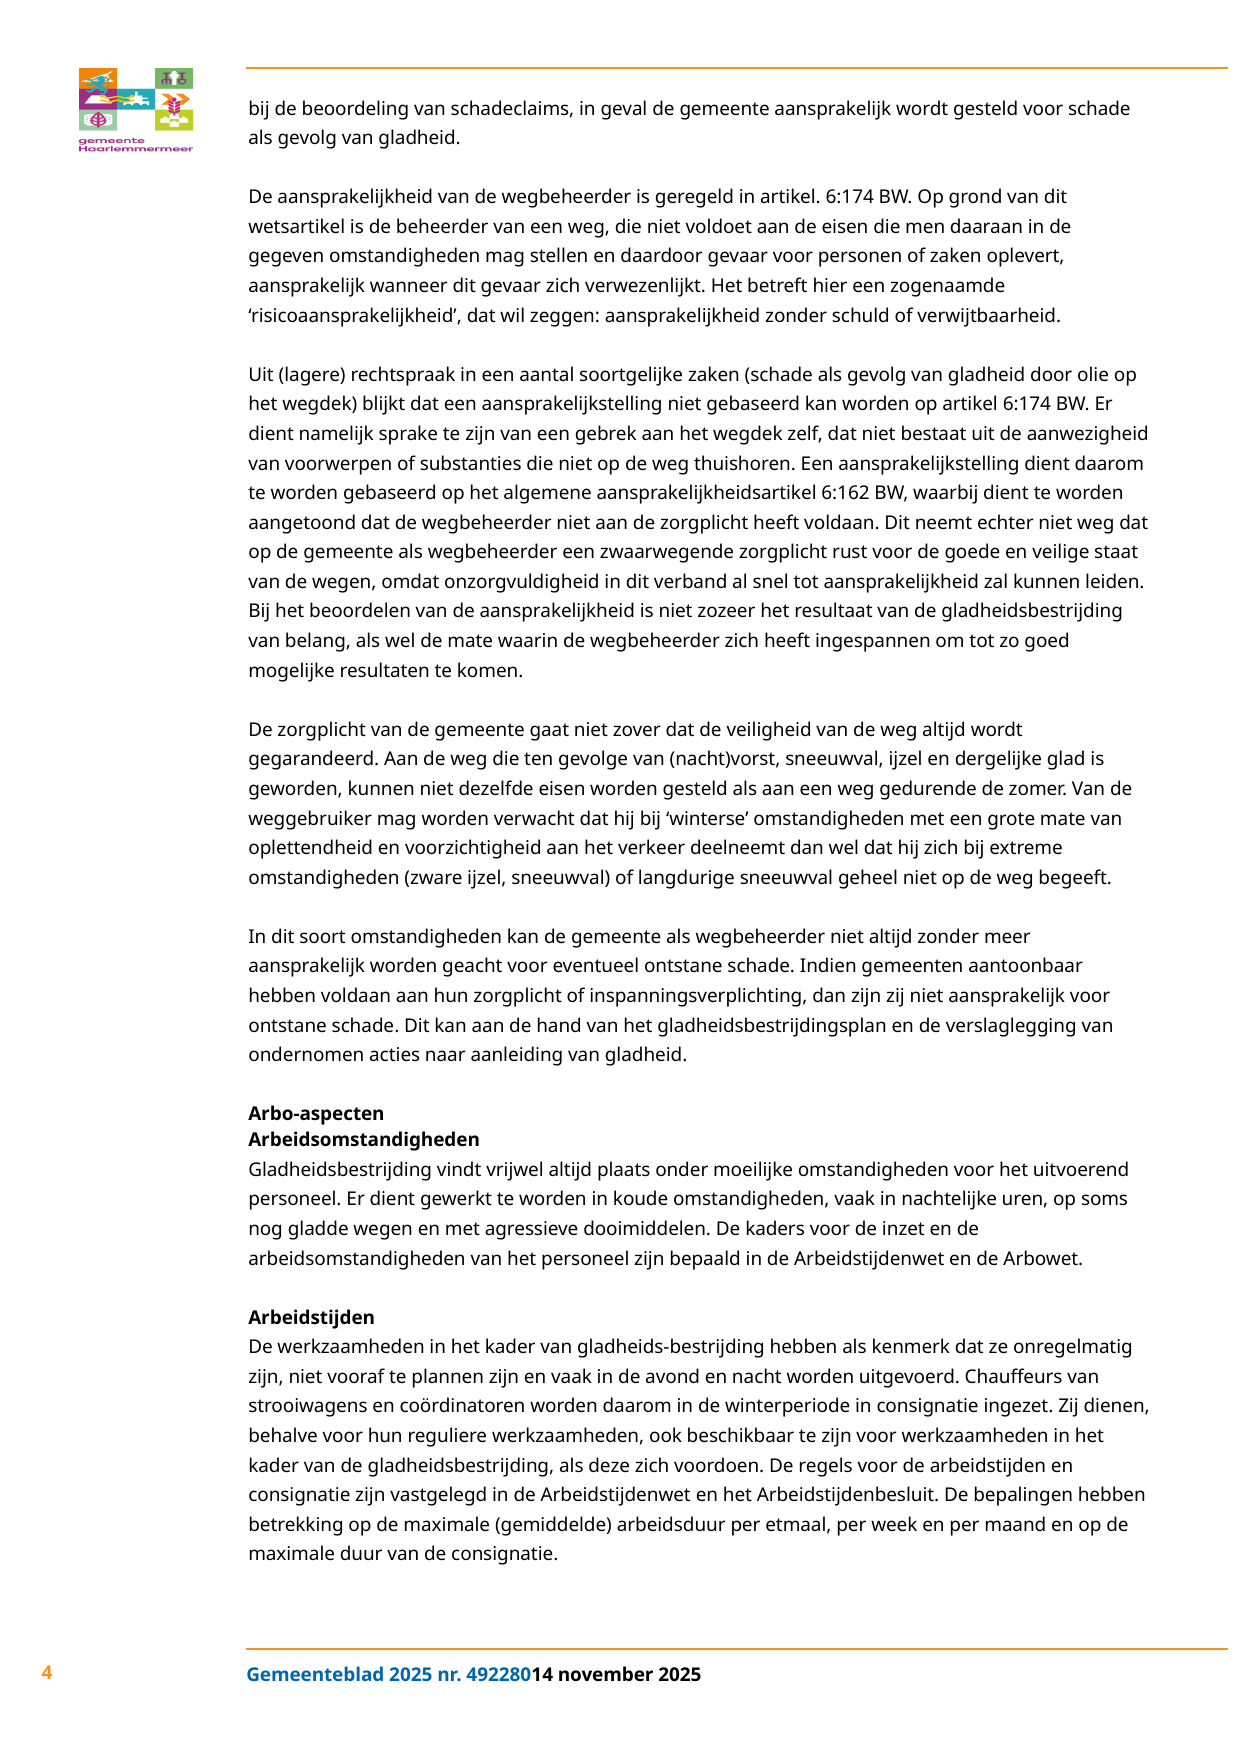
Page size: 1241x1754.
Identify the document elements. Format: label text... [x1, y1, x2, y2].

text In dit soort omstandigheden kan de gemeente als wegbeheerder niet altijd zonder meer aansprakelijk worden geacht voor eventueel ontstane schade. Indien gemeenten aantoonbaar hebben voldaan aan hun zorgplicht of inspanningsverplichting, dan zijn zij niet aansprakelijk voor ontstane schade. Dit kan aan de hand van het gladheidsbestrijdingsplan en de verslaglegging van ondernomen acties naar aanleiding van gladheid. [248, 923, 1152, 1067]
text Uit (lagere) rechtspraak in een aantal soortgelijke zaken (schade als gevolg van gladheid door olie op het wegdek) blijkt dat een aansprakelijkstelling niet gebaseerd kan worden op artikel 6:174 BW. Er dient namelijk sprake te zijn van een gebrek aan het wegdek zelf, dat niet bestaat uit de aanwezigheid van voorwerpen of substanties die niet op de weg thuishoren. Een aansprakelijkstelling dient daarom te worden gebaseerd op het algemene aansprakelijkheidsartikel 6:162 BW, waarbij dient te worden aangetoond dat de wegbeheerder niet aan de zorgplicht heeft voldaan. Dit neemt echter niet weg dat op de gemeente als wegbeheerder een zwaarwegende zorgplicht rust voor de goede en veilige staat van de wegen, omdat onzorgvuldigheid in dit verband al snel tot aansprakelijkheid zal kunnen leiden. Bij het beoordelen van de aansprakelijkheid is niet zozeer het resultaat van de gladheidsbestrijding van belang, als wel de mate waarin de wegbeheerder zich heeft ingespannen om tot zo goed mogelijke resultaten te komen. [248, 361, 1152, 683]
text De aansprakelijkheid van de wegbeheerder is geregeld in artikel. 6:174 BW. Op grond van dit wetsartikel is de beheerder van een weg, die niet voldoet aan de eisen die men daaraan in de gegeven omstandigheden mag stellen en daardoor gevaar voor personen of zaken oplevert, aansprakelijk wanneer dit gevaar zich verwezenlijkt. Het betreft hier een zogenaamde ‘risicoaansprakelijkheid’, dat wil zeggen: aansprakelijkheid zonder schuld of verwijtbaarheid. [248, 183, 1152, 328]
text De werkzaamheden in het kader van gladheids-bestrijding hebben als kenmerk dat ze onregelmatig zijn, niet vooraf te plannen zijn en vaak in de avond en nacht worden uitgevoerd. Chauffeurs van strooiwagens en coördinatoren worden daarom in de winterperiode in consignatie ingezet. Zij dienen, behalve voor hun reguliere werkzaamheden, ook beschikbaar te zijn voor werkzaamheden in het kader van de gladheidsbestrijding, als deze zich voordoen. De regels voor de arbeidstijden en consignatie zijn vastgelegd in de Arbeidstijdenwet en het Arbeidstijdenbesluit. De bepalingen hebben betrekking op de maximale (gemiddelde) arbeidsduur per etmaal, per week en per maand en op de maximale duur van de consignatie. [248, 1333, 1152, 1566]
text Gladheidsbestrijding vindt vrijwel altijd plaats onder moeilijke omstandigheden voor het uitvoerend personeel. Er dient gewerkt te worden in koude omstandigheden, vaak in nachtelijke uren, op soms nog gladde wegen en met agressieve dooimiddelen. De kaders voor de inzet en de arbeidsomstandigheden van het personeel zijn bepaald in de Arbeidstijdenwet en de Arbowet. [248, 1156, 1152, 1270]
text Arbo-aspecten [248, 1101, 1152, 1126]
text bij de beoordeling van schadeclaims, in geval de gemeente aansprakelijk wordt gesteld voor schade als gevolg van gladheid. [248, 95, 1152, 150]
text Arbeidsomstandigheden [248, 1126, 1152, 1152]
text Arbeidstijden [248, 1304, 1152, 1329]
picture [41, 47, 231, 172]
text De zorgplicht van de gemeente gaat niet zover dat de veiligheid van de weg altijd wordt gegarandeerd. Aan de weg die ten gevolge van (nacht)vorst, sneeuwval, ijzel en dergelijke glad is geworden, kunnen niet dezelfde eisen worden gesteld als aan een weg gedurende de zomer. Van de weggebruiker mag worden verwacht dat hij bij ‘winterse’ omstandigheden met een grote mate van oplettendheid en voorzichtigheid aan het verkeer deelneemt dan wel dat hij zich bij extreme omstandigheden (zware ijzel, sneeuwval) of langdurige sneeuwval geheel niet op de weg begeeft. [248, 716, 1152, 890]
